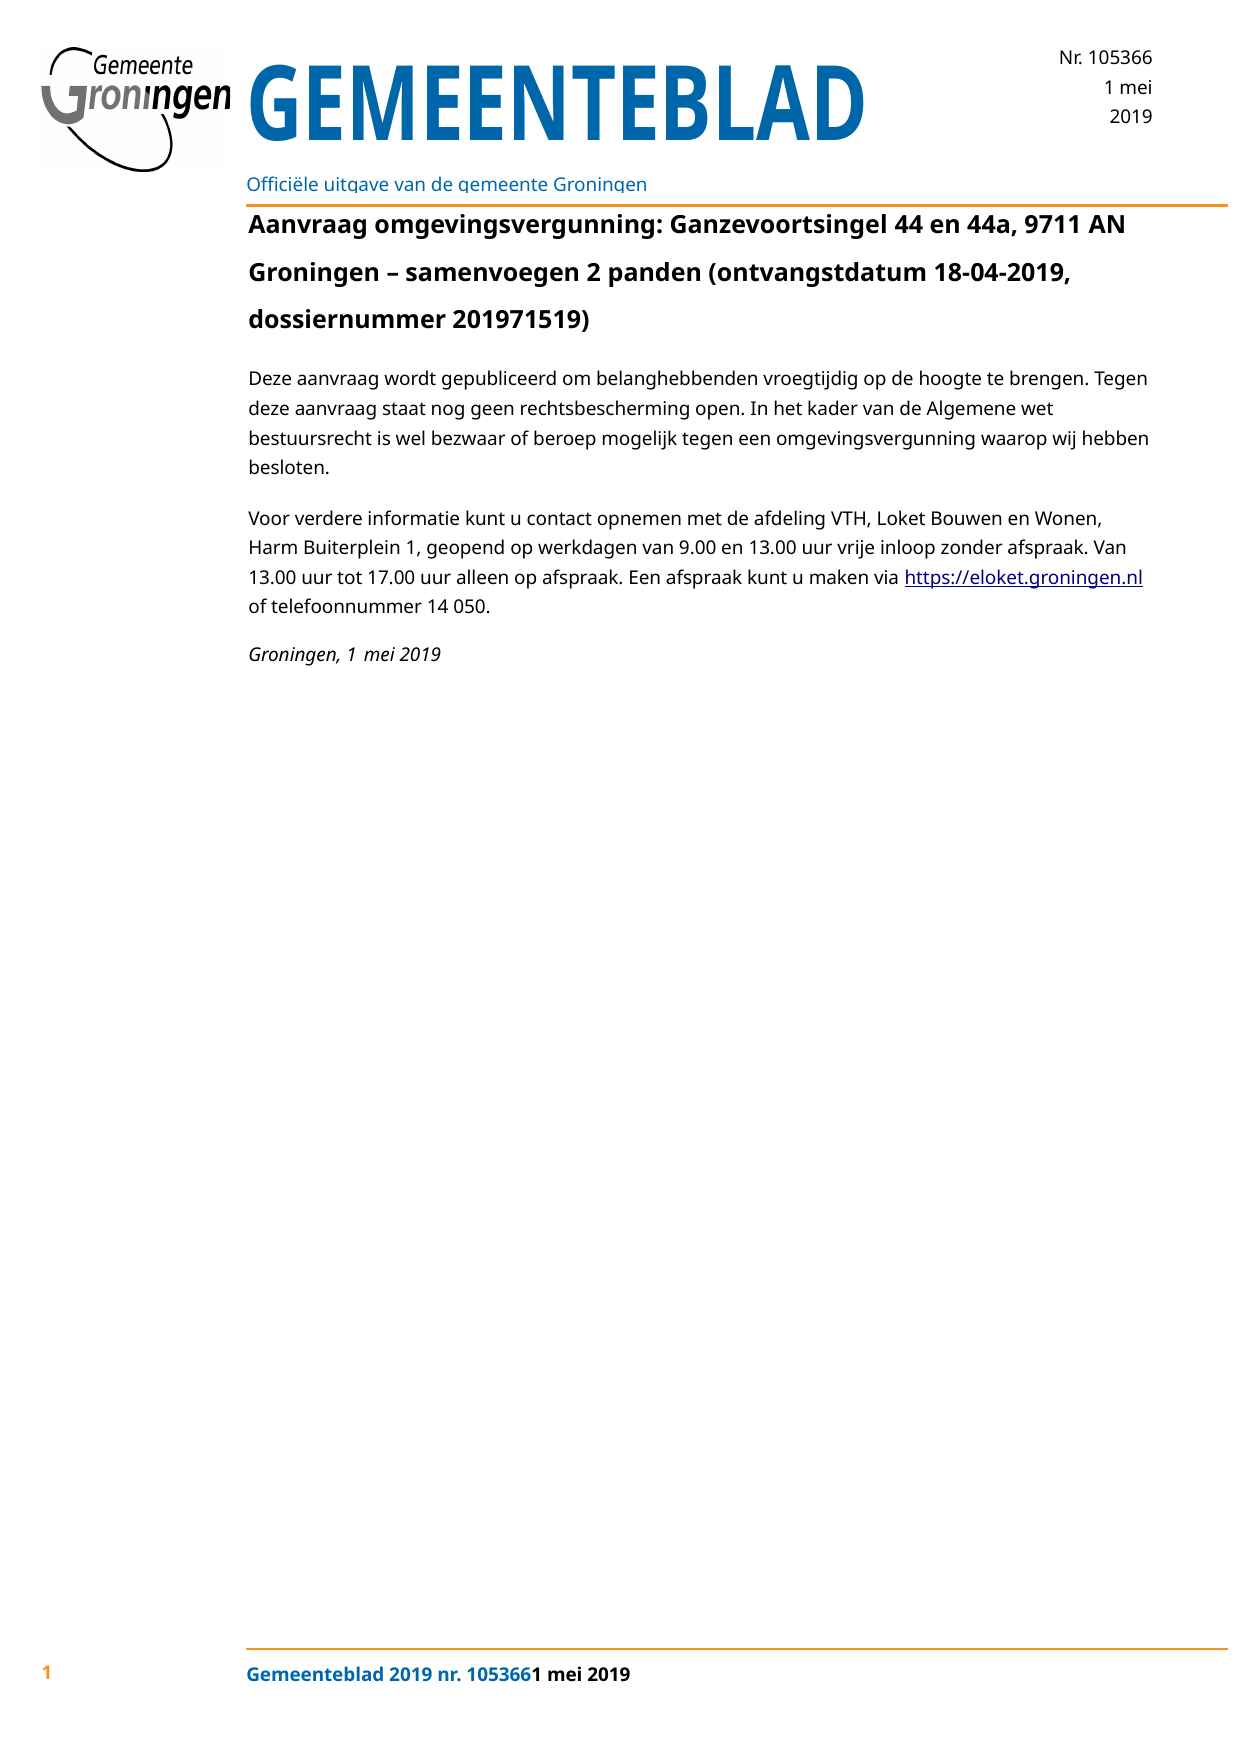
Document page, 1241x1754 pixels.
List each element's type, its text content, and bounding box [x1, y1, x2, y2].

picture [41, 47, 231, 172]
text Voor verdere informatie kunt u contact opnemen met de afdeling VTH, Loket Bouwen en Wonen, Harm Buiterplein 1, geopend op werkdagen van 9.00 en 13.00 uur vrije inloop zonder afspraak. Van 13.00 uur tot 17.00 uur alleen op afspraak. Een afspraak kunt u maken via https://eloket.groningen.nl of telefoonnummer 14 050. [248, 505, 1152, 619]
text Deze aanvraag wordt gepubliceerd om belanghebbenden vroegtijdig op de hoogte te brengen. Tegen deze aanvraag staat nog geen rechtsbescherming open. In het kader van de Algemene wet bestuursrecht is wel bezwaar of beroep mogelijk tegen een omgevingsvergunning waarop wij hebben besloten. [248, 366, 1152, 480]
text Aanvraag omgevingsvergunning: Ganzevoortsingel 44 en 44a, 9711 AN Groningen – samenvoegen 2 panden (ontvangstdatum 18-04-2019, dossiernummer 201971519) [248, 207, 1152, 336]
text Groningen, 1 mei 2019 [248, 641, 1152, 667]
